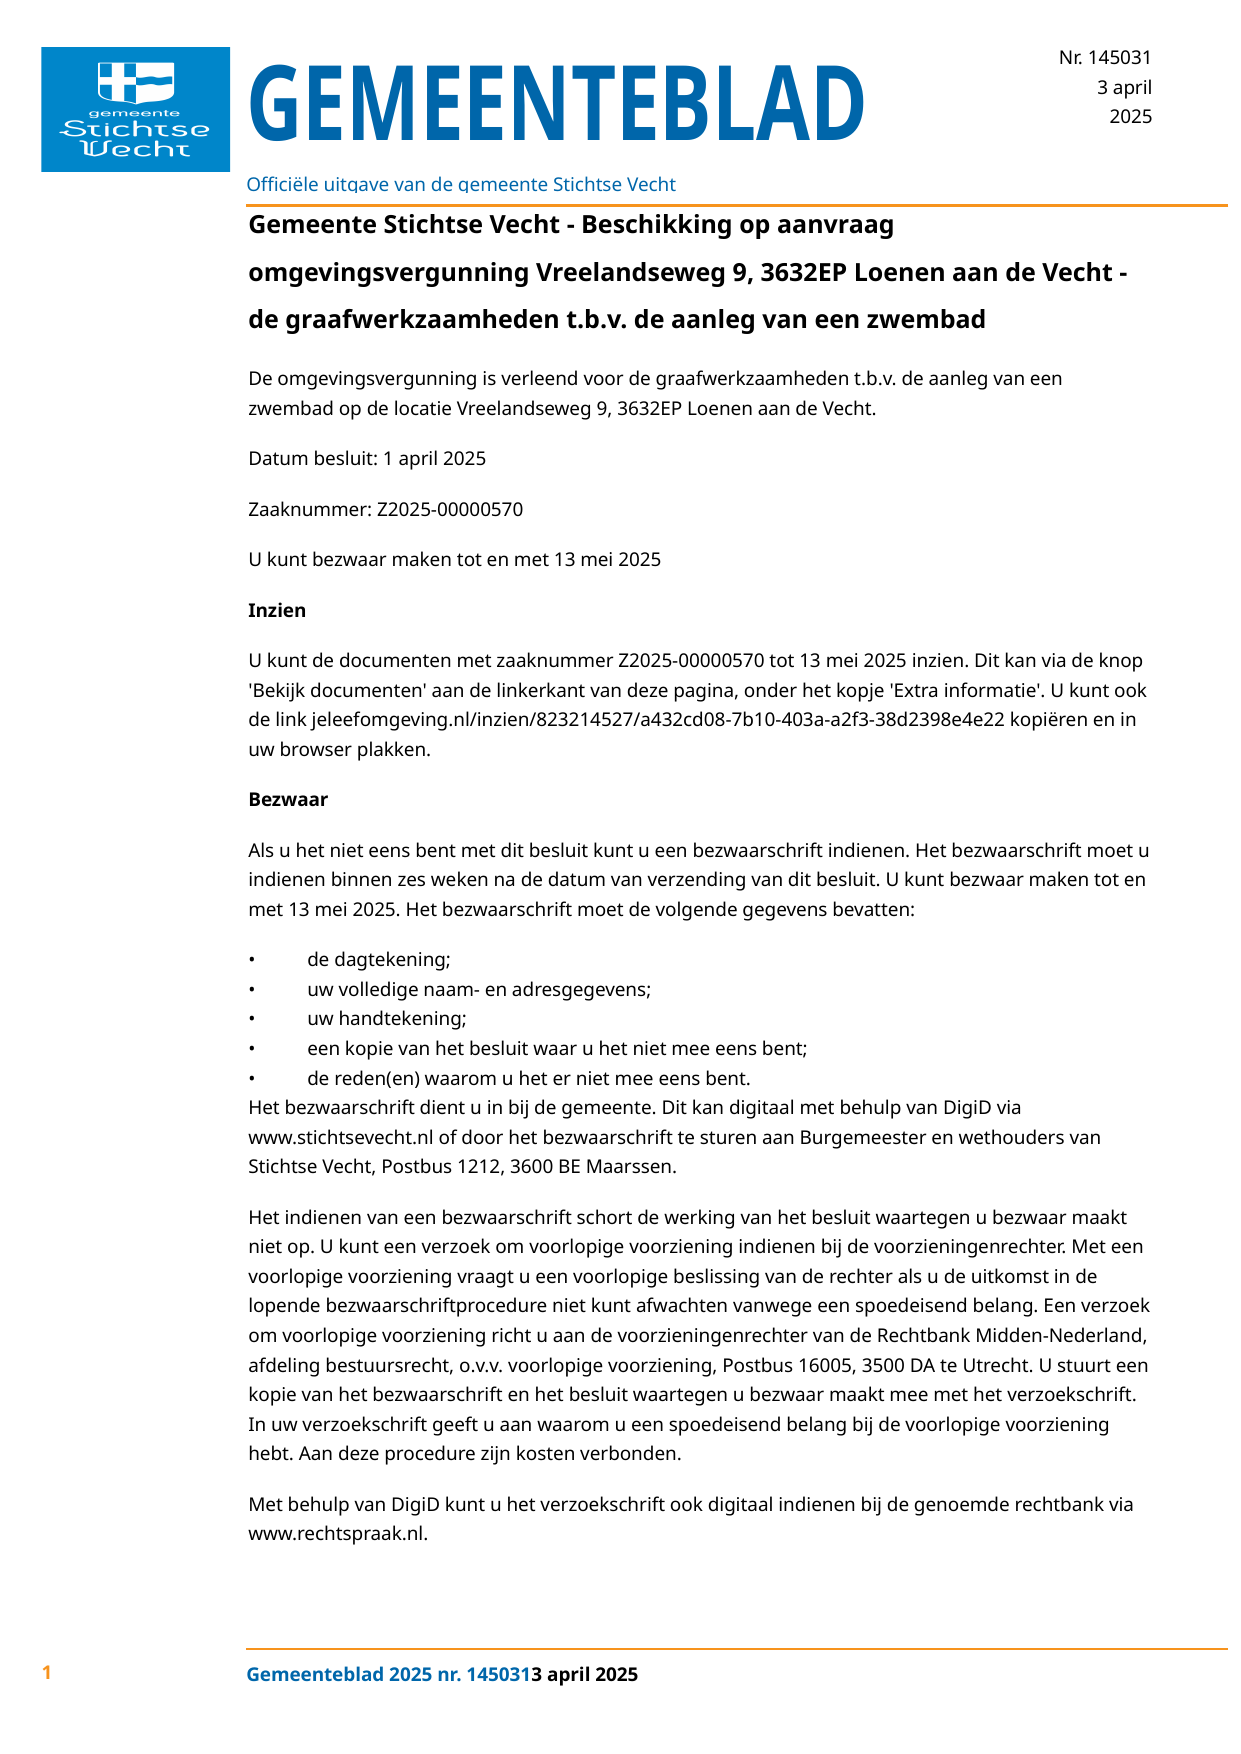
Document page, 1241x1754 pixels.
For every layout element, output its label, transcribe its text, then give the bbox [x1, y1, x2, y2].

text Datum besluit: 1 april 2025 [248, 446, 1152, 471]
list uw volledige naam- en adresgegevens; [248, 976, 1152, 1002]
text De omgevingsvergunning is verleend voor de graafwerkzaamheden t.b.v. de aanleg van een zwembad op de locatie Vreelandseweg 9, 3632EP Loenen aan de Vecht. [248, 366, 1152, 421]
list de dagtekening; [248, 946, 1152, 972]
text Gemeente Stichtse Vecht - Beschikking op aanvraag omgevingsvergunning Vreelandseweg 9, 3632EP Loenen aan de Vecht - de graafwerkzaamheden t.b.v. de aanleg van een zwembad [248, 207, 1152, 336]
text Zaaknummer: Z2025-00000570 [248, 496, 1152, 522]
picture [99, 63, 135, 101]
list uw handtekening; [248, 1006, 1152, 1031]
text U kunt bezwaar maken tot en met 13 mei 2025 [248, 546, 1152, 572]
text Het indienen van een bezwaarschrift schort de werking van het besluit waartegen u bezwaar maakt niet op. U kunt een verzoek om voorlopige voorziening indienen bij de voorzieningenrechter. Met een voorlopige voorziening vraagt u een voorlopige beslissing van de rechter als u de uitkomst in de lopende bezwaarschriftprocedure niet kunt afwachten vanwege een spoedeisend belang. Een verzoek om voorlopige voorziening richt u aan de voorzieningenrechter van de Rechtbank Midden-Nederland, afdeling bestuursrecht, o.v.v. voorlopige voorziening, Postbus 16005, 3500 DA te Utrecht. U stuurt een kopie van het bezwaarschrift en het besluit waartegen u bezwaar maakt mee met het verzoekschrift. In uw verzoekschrift geeft u aan waarom u een spoedeisend belang bij de voorlopige voorziening hebt. Aan deze procedure zijn kosten verbonden. [248, 1204, 1152, 1466]
text Met behulp van DigiD kunt u het verzoekschrift ook digitaal indienen bij de genoemde rechtbank via www.rechtspraak.nl. [248, 1491, 1152, 1546]
list de reden(en) waarom u het er niet mee eens bent. [248, 1065, 1152, 1090]
picture [137, 63, 174, 103]
text Als u het niet eens bent met dit besluit kunt u een bezwaarschrift indienen. Het bezwaarschrift moet u indienen binnen zes weken na de datum van verzending van dit besluit. U kunt bezwaar maken tot en met 13 mei 2025. Het bezwaarschrift moet de volgende gegevens bevatten: [248, 837, 1152, 922]
text Inzien [248, 597, 1152, 622]
text U kunt de documenten met zaaknummer Z2025-00000570 tot 13 mei 2025 inzien. Dit kan via de knop 'Bekijk documenten' aan de linkerkant van deze pagina, onder het kopje 'Extra informatie'. U kunt ook de link jeleefomgeving.nl/inzien/823214527/a432cd08-7b10-403a-a2f3-38d2398e4e22 kopiëren en in uw browser plakken. [248, 647, 1152, 762]
text Bezwaar [248, 786, 1152, 812]
text Het bezwaarschrift dient u in bij de gemeente. Dit kan digitaal met behulp van DigiD via www.stichtsevecht.nl of door het bezwaarschrift te sturen aan Burgemeester en wethouders van Stichtse Vecht, Postbus 1212, 3600 BE Maarssen. [248, 1094, 1152, 1179]
list een kopie van het besluit waar u het niet mee eens bent; [248, 1035, 1152, 1061]
